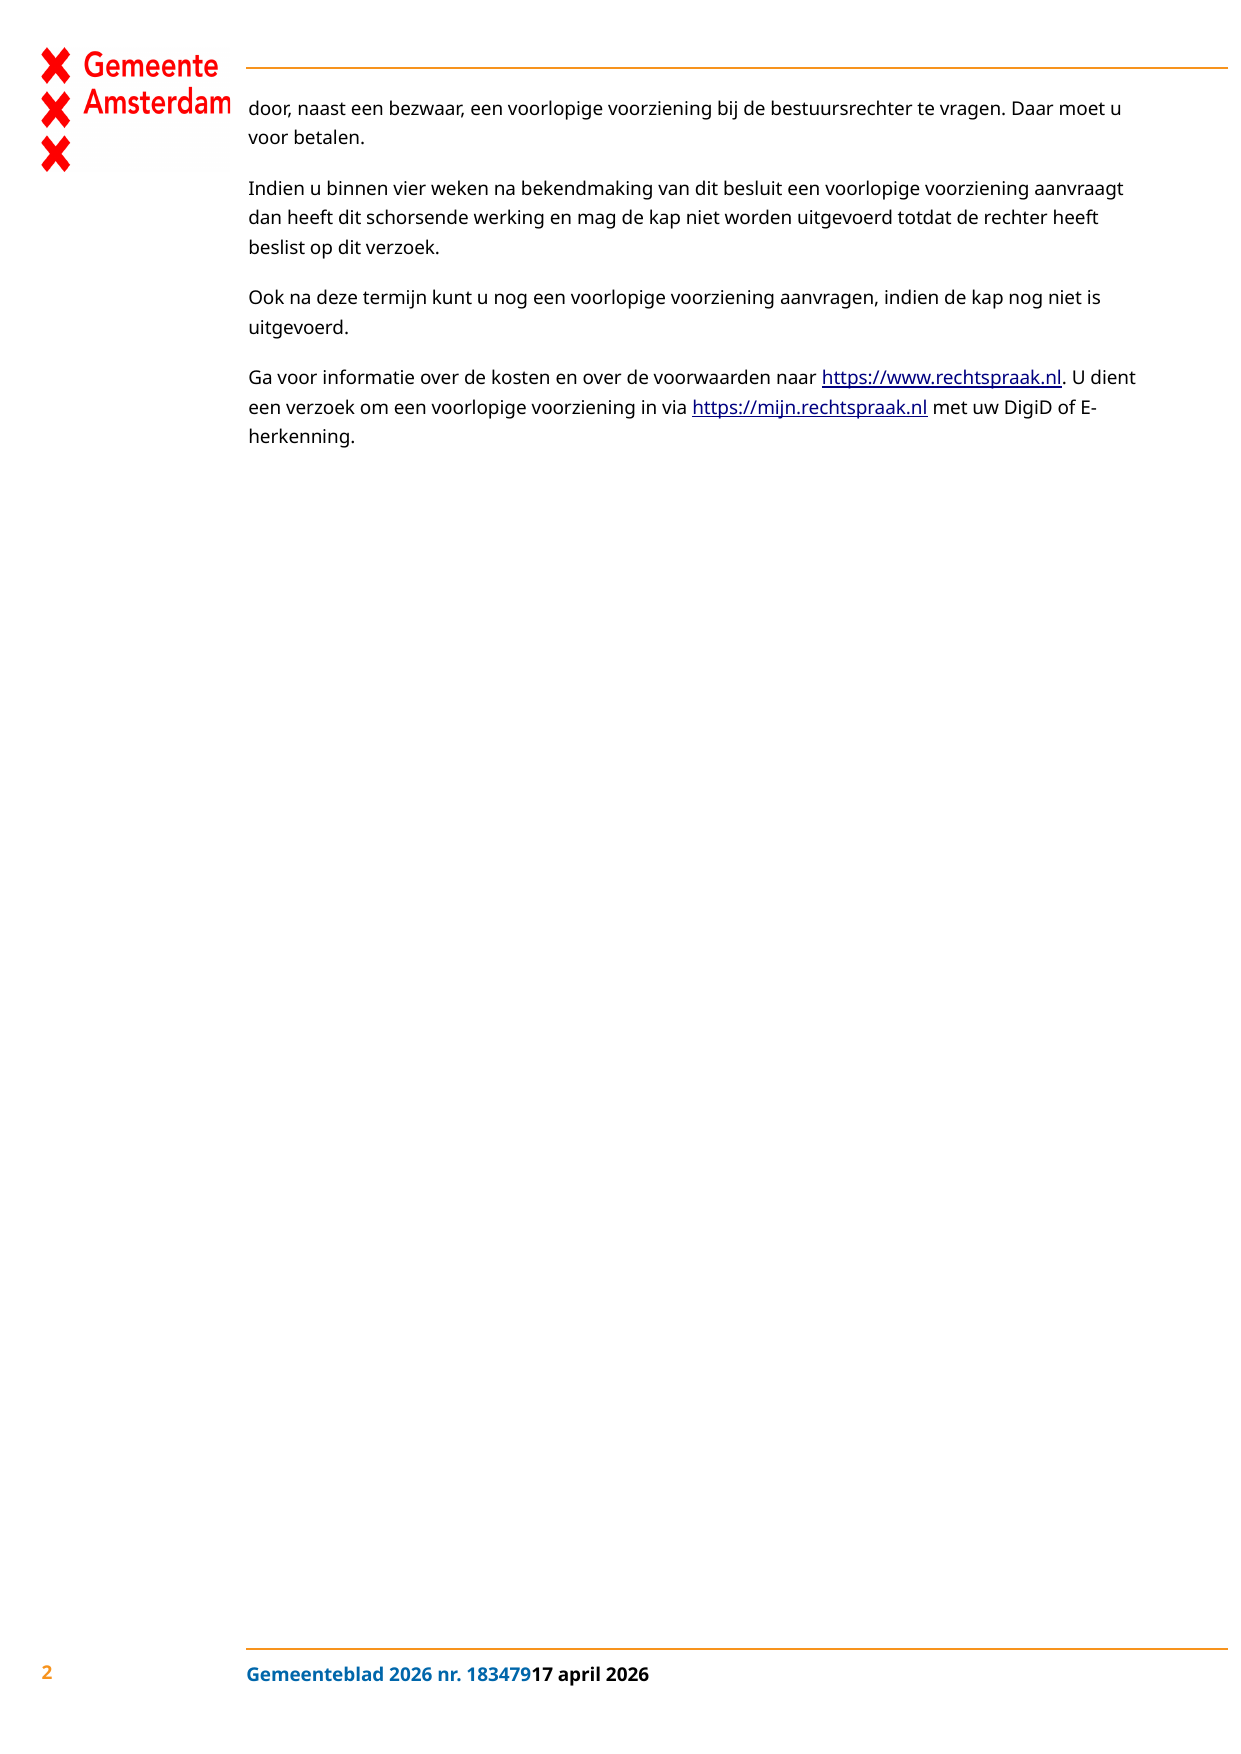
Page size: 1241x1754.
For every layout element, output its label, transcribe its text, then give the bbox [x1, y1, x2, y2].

text Ga voor informatie over de kosten en over de voorwaarden naar https://www.rechtspraak.nl. U dient een verzoek om een voorlopige voorziening in via https://mijn.rechtspraak.nl met uw DigiD of E-herkenning. [248, 364, 1152, 449]
text door, naast een bezwaar, een voorlopige voorziening bij de bestuursrechter te vragen. Daar moet u voor betalen. [248, 95, 1152, 150]
text Ook na deze termijn kunt u nog een voorlopige voorziening aanvragen, indien de kap nog niet is uitgevoerd. [248, 284, 1152, 340]
picture [41, 47, 231, 172]
text Indien u binnen vier weken na bekendmaking van dit besluit een voorlopige voorziening aanvraagt dan heeft dit schorsende werking en mag de kap niet worden uitgevoerd totdat de rechter heeft beslist op dit verzoek. [248, 175, 1152, 260]
